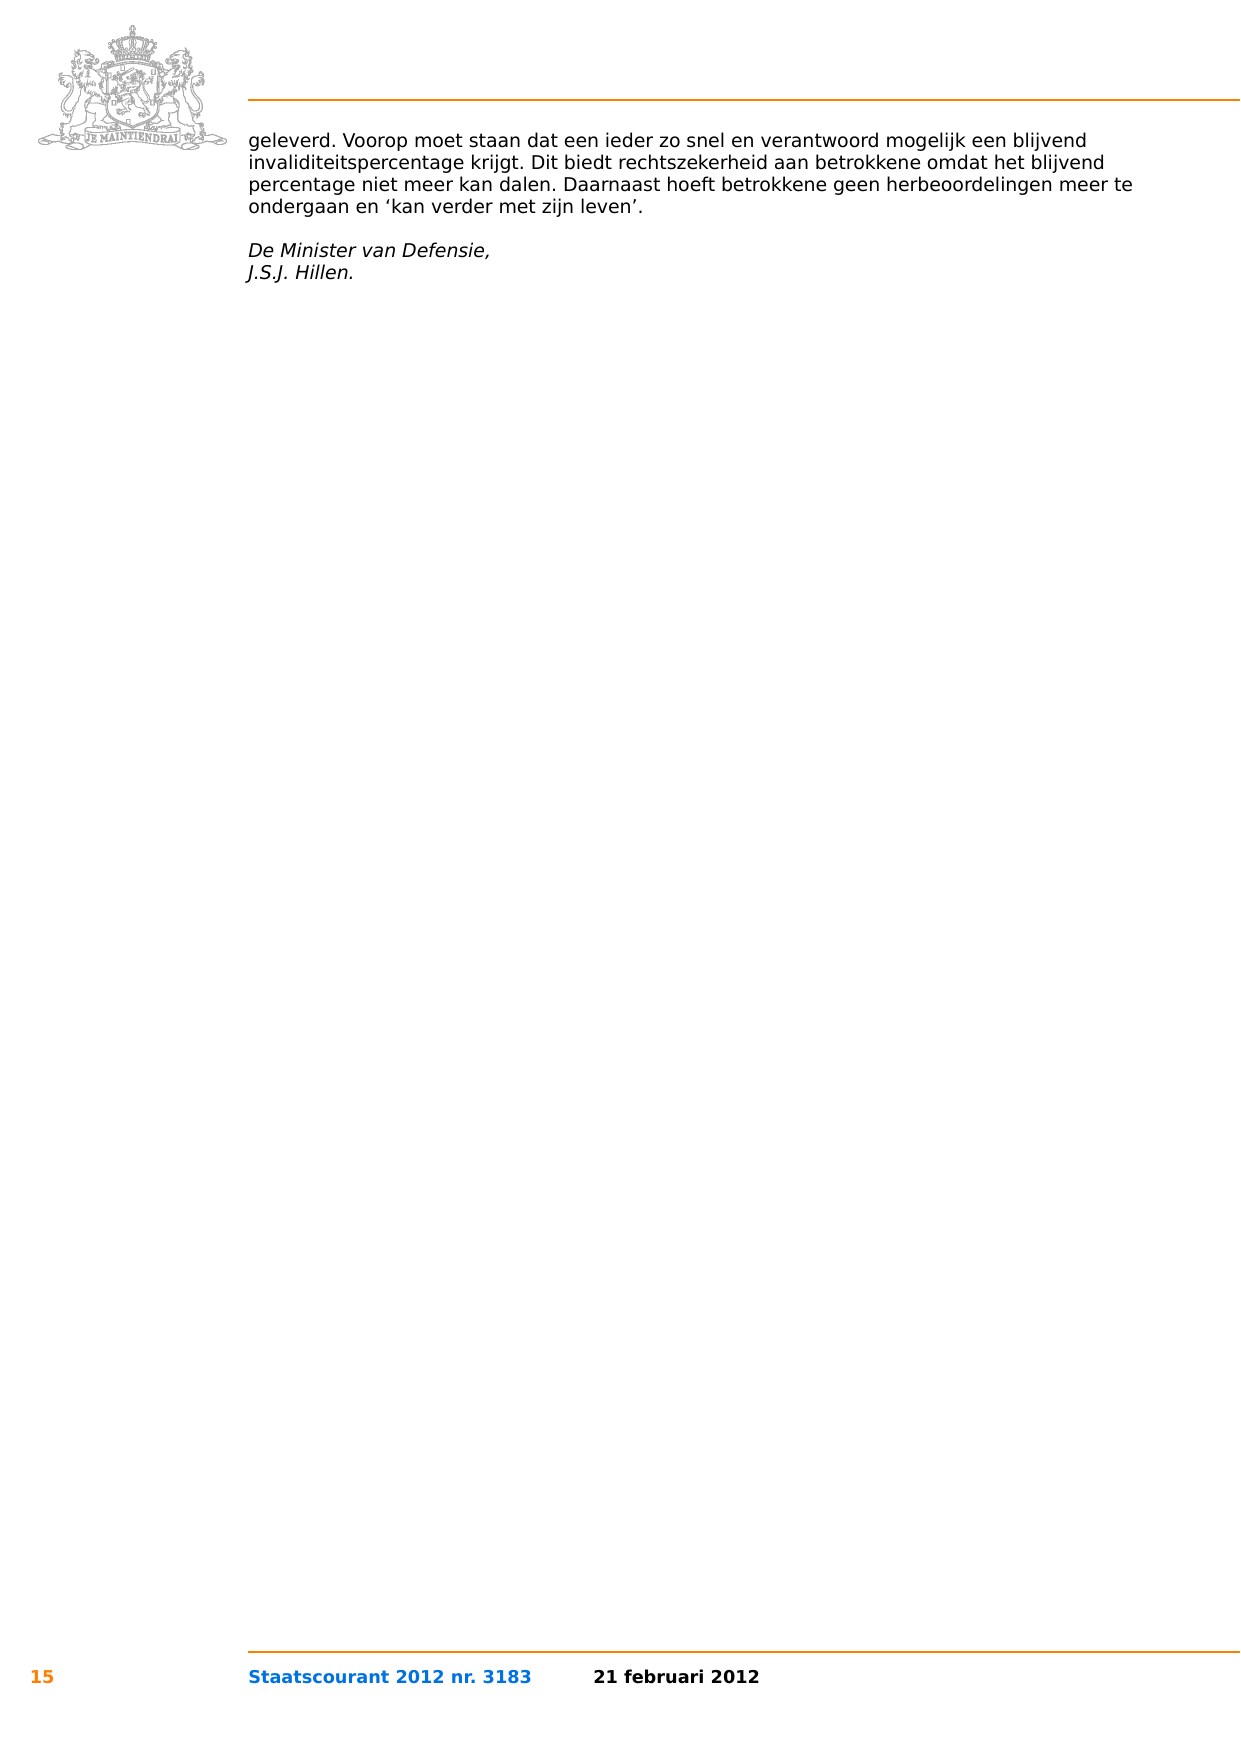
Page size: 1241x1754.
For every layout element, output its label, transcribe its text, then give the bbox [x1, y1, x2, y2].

text De Minister van Defensie, J.S.J. Hillen. [248, 240, 1163, 284]
text geleverd. Voorop moet staan dat een ieder zo snel en verantwoord mogelijk een blijvend invaliditeitspercentage krijgt. Dit biedt rechtszekerheid aan betrokkene omdat het blijvend percentage niet meer kan dalen. Daarnaast hoeft betrokkene geen herbeoordelingen meer te ondergaan en ‘kan verder met zijn leven’. [248, 130, 1163, 218]
picture [38, 25, 227, 150]
